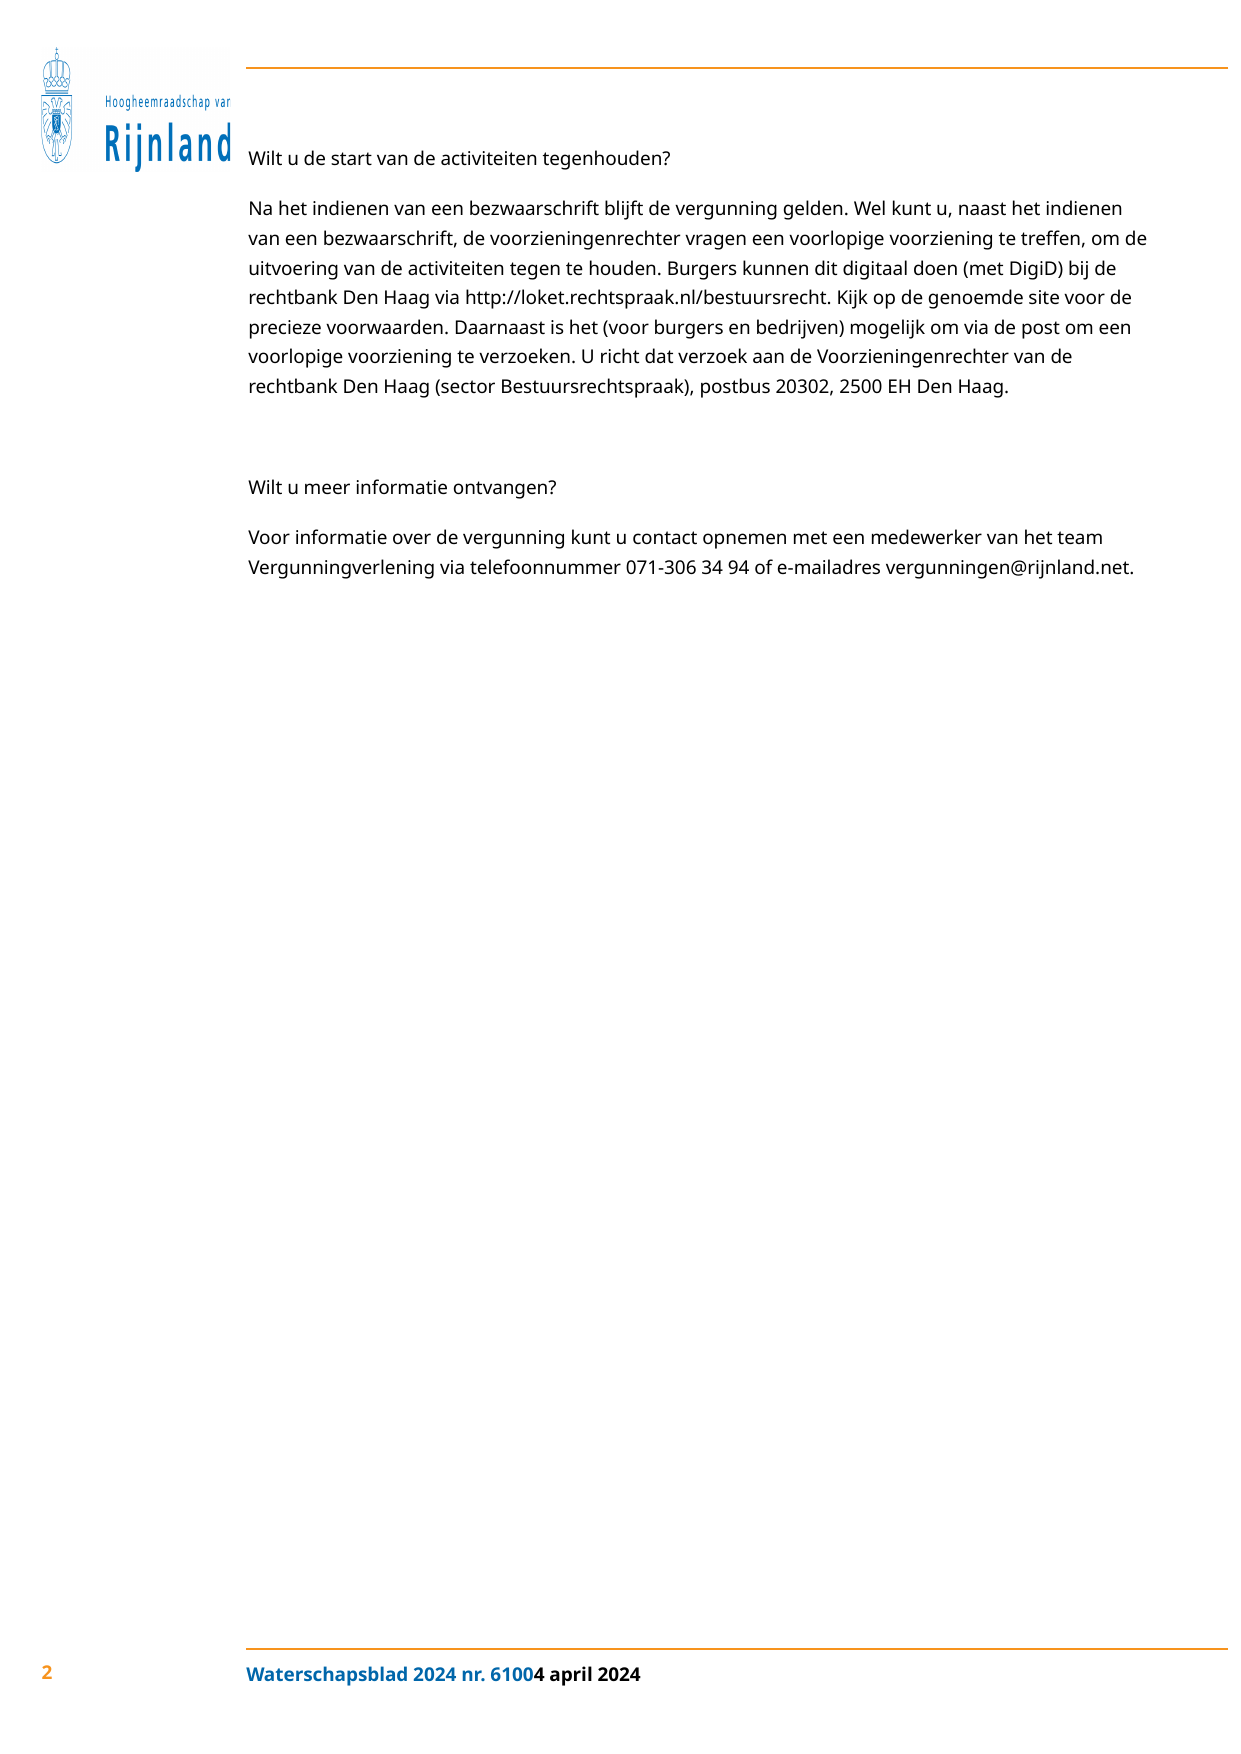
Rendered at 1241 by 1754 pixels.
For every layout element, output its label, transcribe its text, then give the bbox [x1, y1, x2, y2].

text Wilt u meer informatie ontvangen? [248, 474, 1152, 500]
text Wilt u de start van de activiteiten tegenhouden? [248, 145, 1152, 171]
picture [41, 47, 231, 172]
text Na het indienen van een bezwaarschrift blijft de vergunning gelden. Wel kunt u, naast het indienen van een bezwaarschrift, de voorzieningenrechter vragen een voorlopige voorziening te treffen, om de uitvoering van de activiteiten tegen te houden. Burgers kunnen dit digitaal doen (met DigiD) bij de rechtbank Den Haag via http://loket.rechtspraak.nl/bestuursrecht. Kijk op de genoemde site voor de precieze voorwaarden. Daarnaast is het (voor burgers en bedrijven) mogelijk om via de post om een voorlopige voorziening te verzoeken. U richt dat verzoek aan de Voorzieningenrechter van de rechtbank Den Haag (sector Bestuursrechtspraak), postbus 20302, 2500 EH Den Haag. [248, 196, 1152, 399]
text Voor informatie over de vergunning kunt u contact opnemen met een medewerker van het team Vergunningverlening via telefoonnummer 071-306 34 94 of e-mailadres vergunningen@rijnland.net. [248, 524, 1152, 580]
